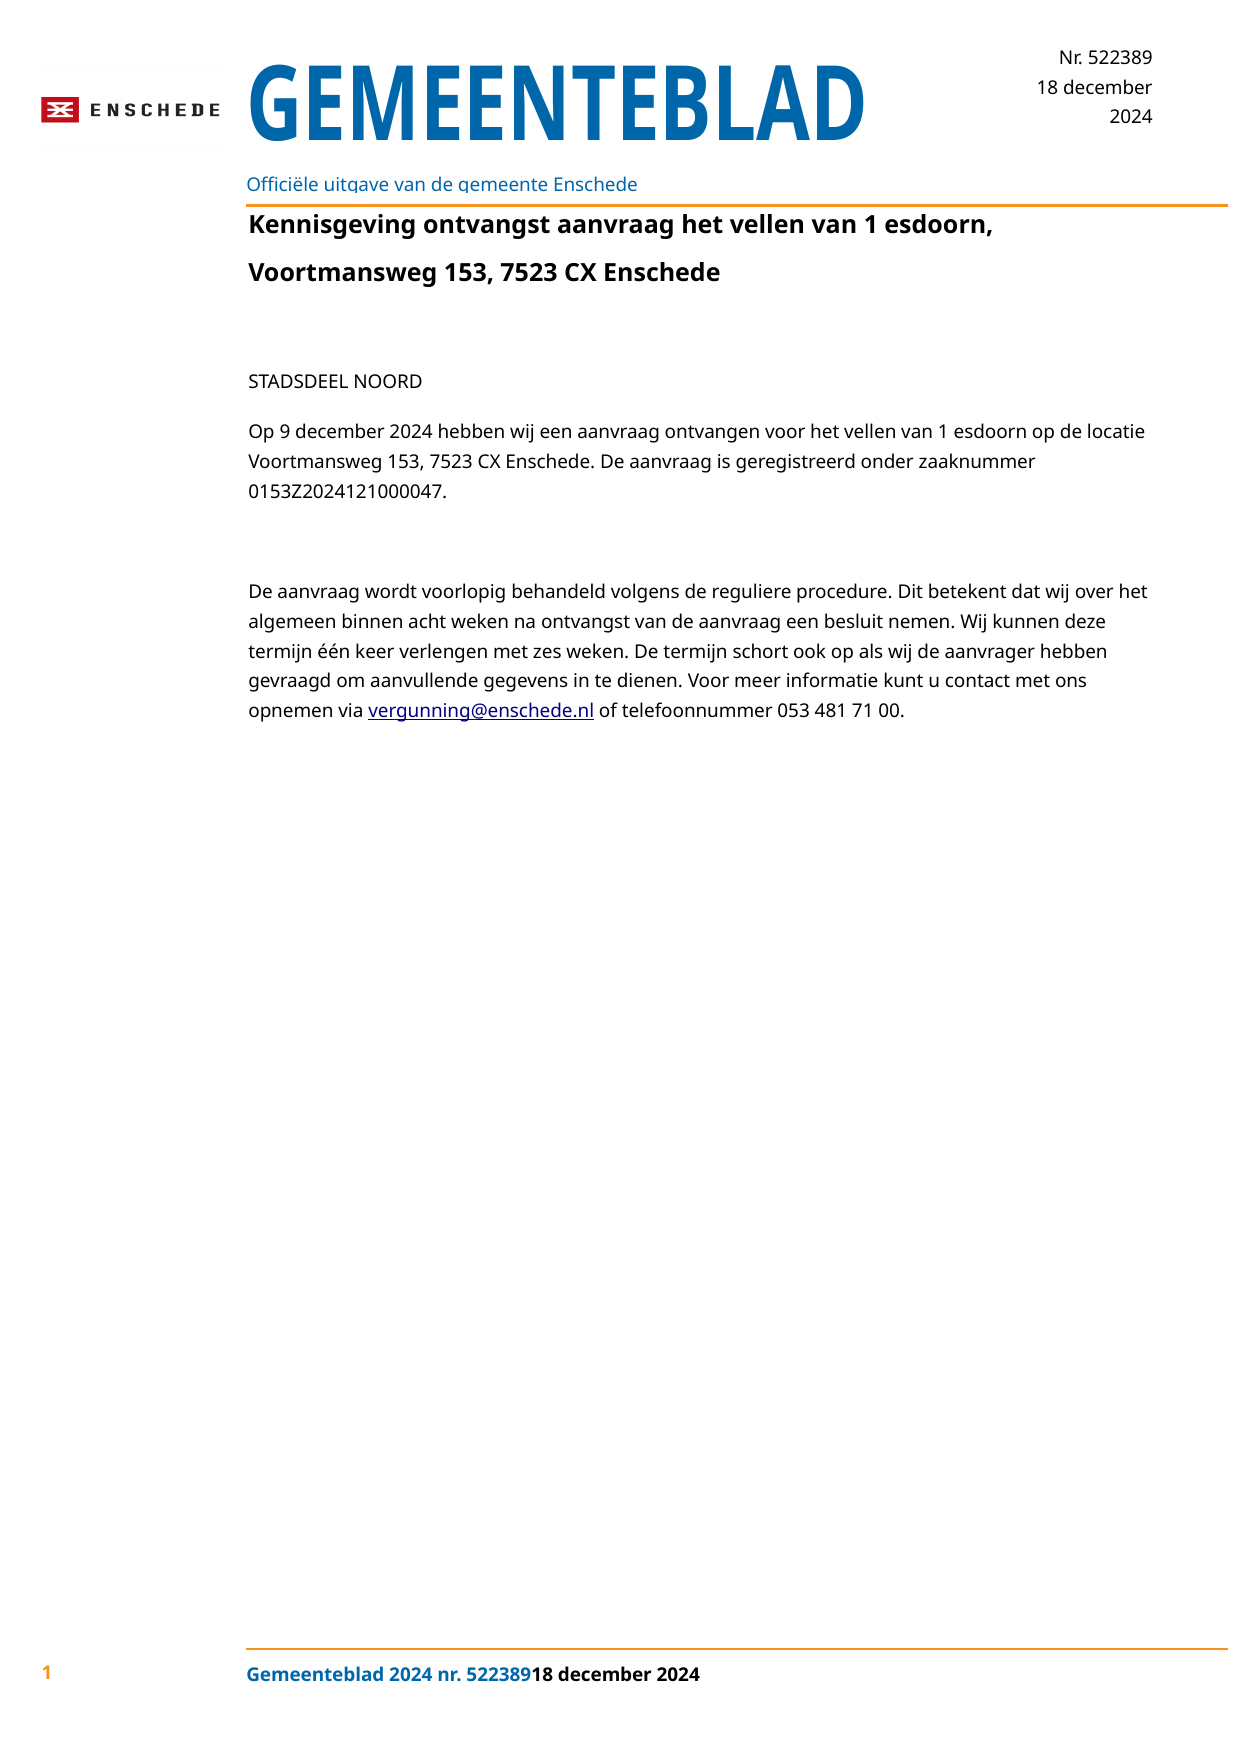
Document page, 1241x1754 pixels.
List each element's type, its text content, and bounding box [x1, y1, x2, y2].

text STADSDEEL NOORD [248, 368, 1152, 394]
text Op 9 december 2024 hebben wij een aanvraag ontvangen voor het vellen van 1 esdoorn op de locatie Voortmansweg 153, 7523 CX Enschede. De aanvraag is geregistreerd onder zaaknummer 0153Z2024121000047. [248, 419, 1152, 504]
text De aanvraag wordt voorlopig behandeld volgens de reguliere procedure. Dit betekent dat wij over het algemeen binnen acht weken na ontvangst van de aanvraag een besluit nemen. Wij kunnen deze termijn één keer verlengen met zes weken. De termijn schort ook op als wij de aanvrager hebben gevraagd om aanvullende gegevens in te dienen. Voor meer informatie kunt u contact met ons opnemen via vergunning@enschede.nl of telefoonnummer 053 481 71 00. [248, 579, 1152, 723]
picture [41, 47, 231, 172]
text Kennisgeving ontvangst aanvraag het vellen van 1 esdoorn, Voortmansweg 153, 7523 CX Enschede [248, 207, 1152, 288]
